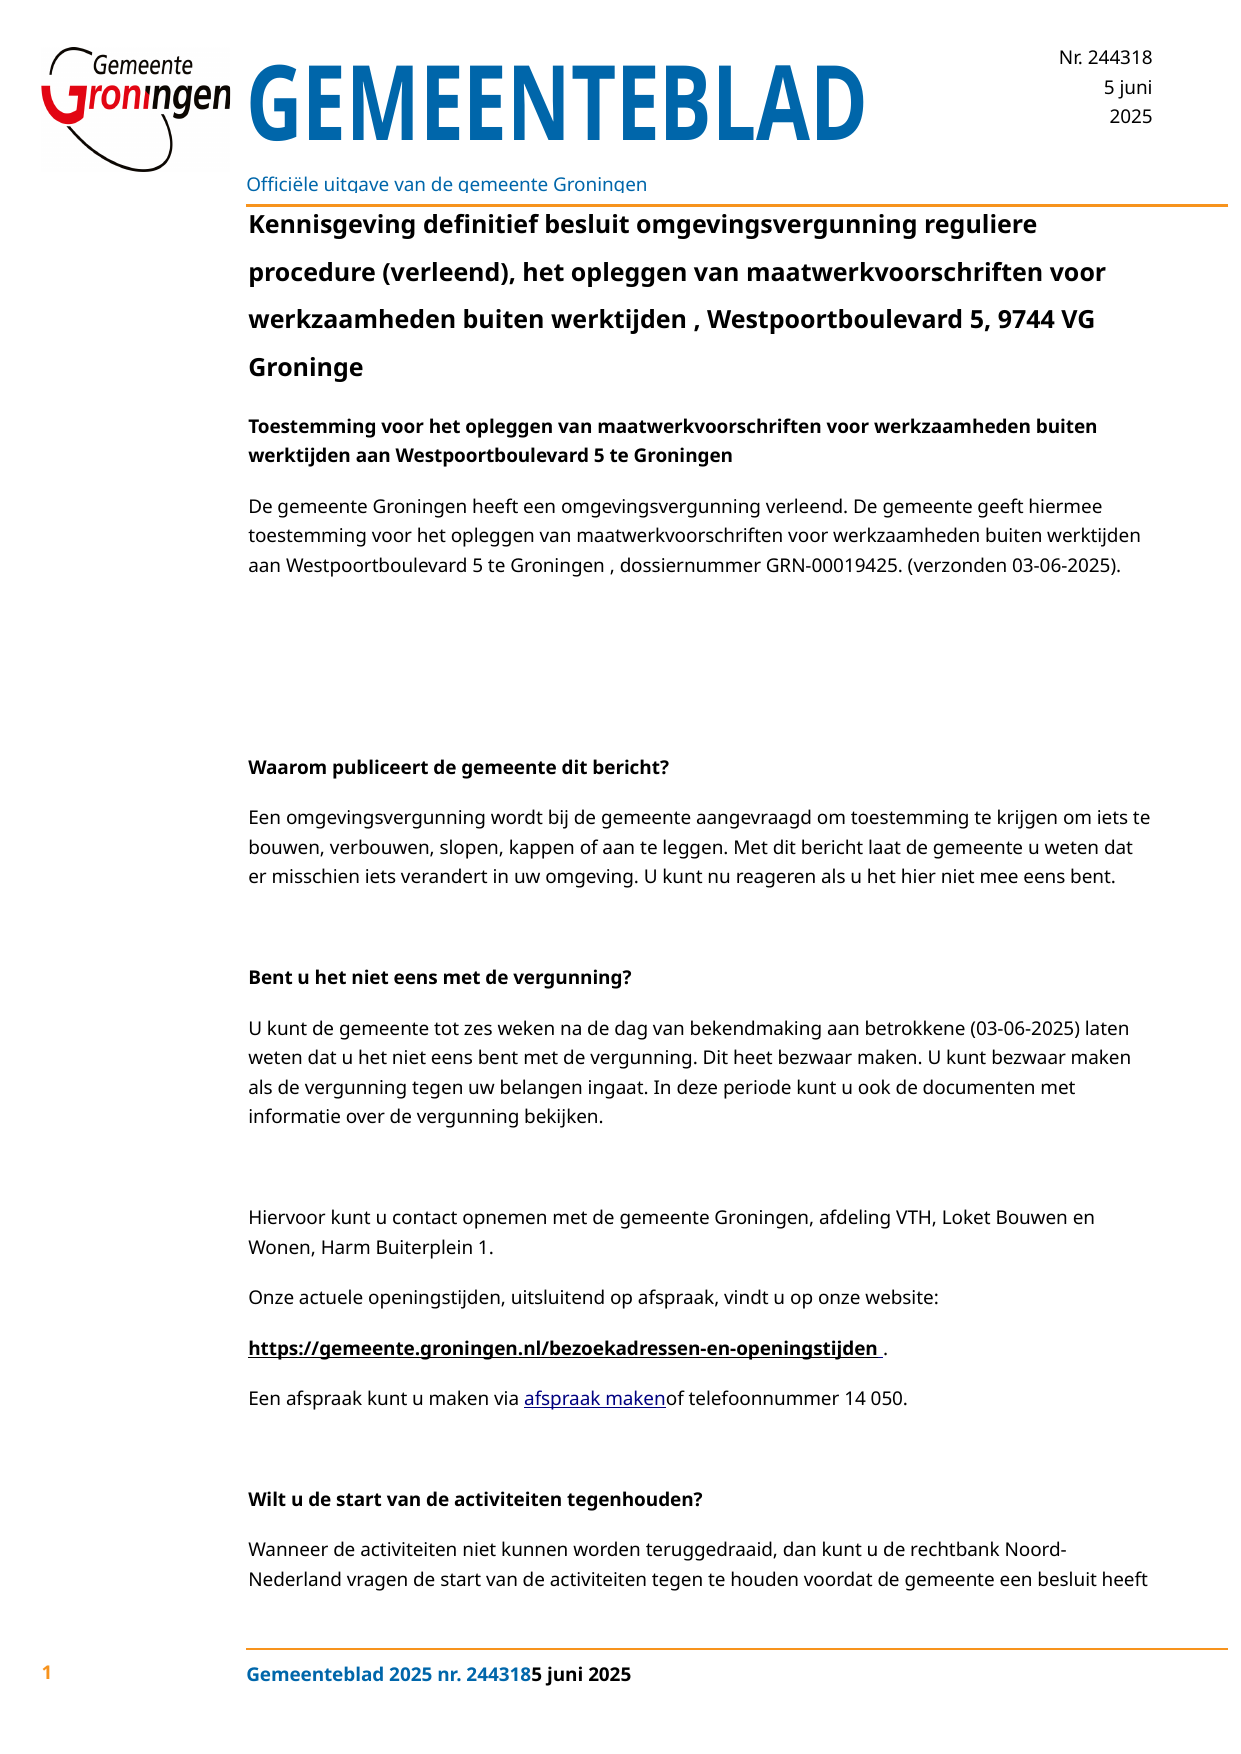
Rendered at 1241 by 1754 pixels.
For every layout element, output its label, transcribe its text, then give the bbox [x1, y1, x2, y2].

text Waarom publiceert de gemeente dit bericht? [248, 754, 1152, 780]
text Toestemming voor het opleggen van maatwerkvoorschriften voor werkzaamheden buiten werktijden aan Westpoortboulevard 5 te Groningen [248, 413, 1152, 468]
text Een afspraak kunt u maken via afspraak makenof telefoonnummer 14 050. [248, 1385, 1152, 1411]
picture [41, 47, 231, 172]
text Hiervoor kunt u contact opnemen met de gemeente Groningen, afdeling VTH, Loket Bouwen en Wonen, Harm Buiterplein 1. [248, 1204, 1152, 1260]
text Wilt u de start van de activiteiten tegenhouden? [248, 1486, 1152, 1512]
text Kennisgeving definitief besluit omgevingsvergunning reguliere procedure (verleend), het opleggen van maatwerkvoorschriften voor werkzaamheden buiten werktijden , Westpoortboulevard 5, 9744 VG Groninge [248, 207, 1152, 384]
text Een omgevingsvergunning wordt bij de gemeente aangevraagd om toestemming te krijgen om iets te bouwen, verbouwen, slopen, kappen of aan te leggen. Met dit bericht laat de gemeente u weten dat er misschien iets verandert in uw omgeving. U kunt nu reageren als u het hier niet mee eens bent. [248, 804, 1152, 889]
text De gemeente Groningen heeft een omgevingsvergunning verleend. De gemeente geeft hiermee toestemming voor het opleggen van maatwerkvoorschriften voor werkzaamheden buiten werktijden aan Westpoortboulevard 5 te Groningen , dossiernummer GRN-00019425. (verzonden 03-06-2025). [248, 493, 1152, 578]
text U kunt de gemeente tot zes weken na de dag van bekendmaking aan betrokkene (03-06-2025) laten weten dat u het niet eens bent met de vergunning. Dit heet bezwaar maken. U kunt bezwaar maken als de vergunning tegen uw belangen ingaat. In deze periode kunt u ook de documenten met informatie over de vergunning bekijken. [248, 1015, 1152, 1129]
text https://gemeente.groningen.nl/bezoekadressen-en-openingstijden . [248, 1335, 1152, 1361]
text Bent u het niet eens met de vergunning? [248, 964, 1152, 990]
text Wanneer de activiteiten niet kunnen worden teruggedraaid, dan kunt u de rechtbank Noord-Nederland vragen de start van de activiteiten tegen te houden voordat de gemeente een besluit heeft [248, 1536, 1152, 1592]
text Onze actuele openingstijden, uitsluitend op afspraak, vindt u op onze website: [248, 1284, 1152, 1310]
